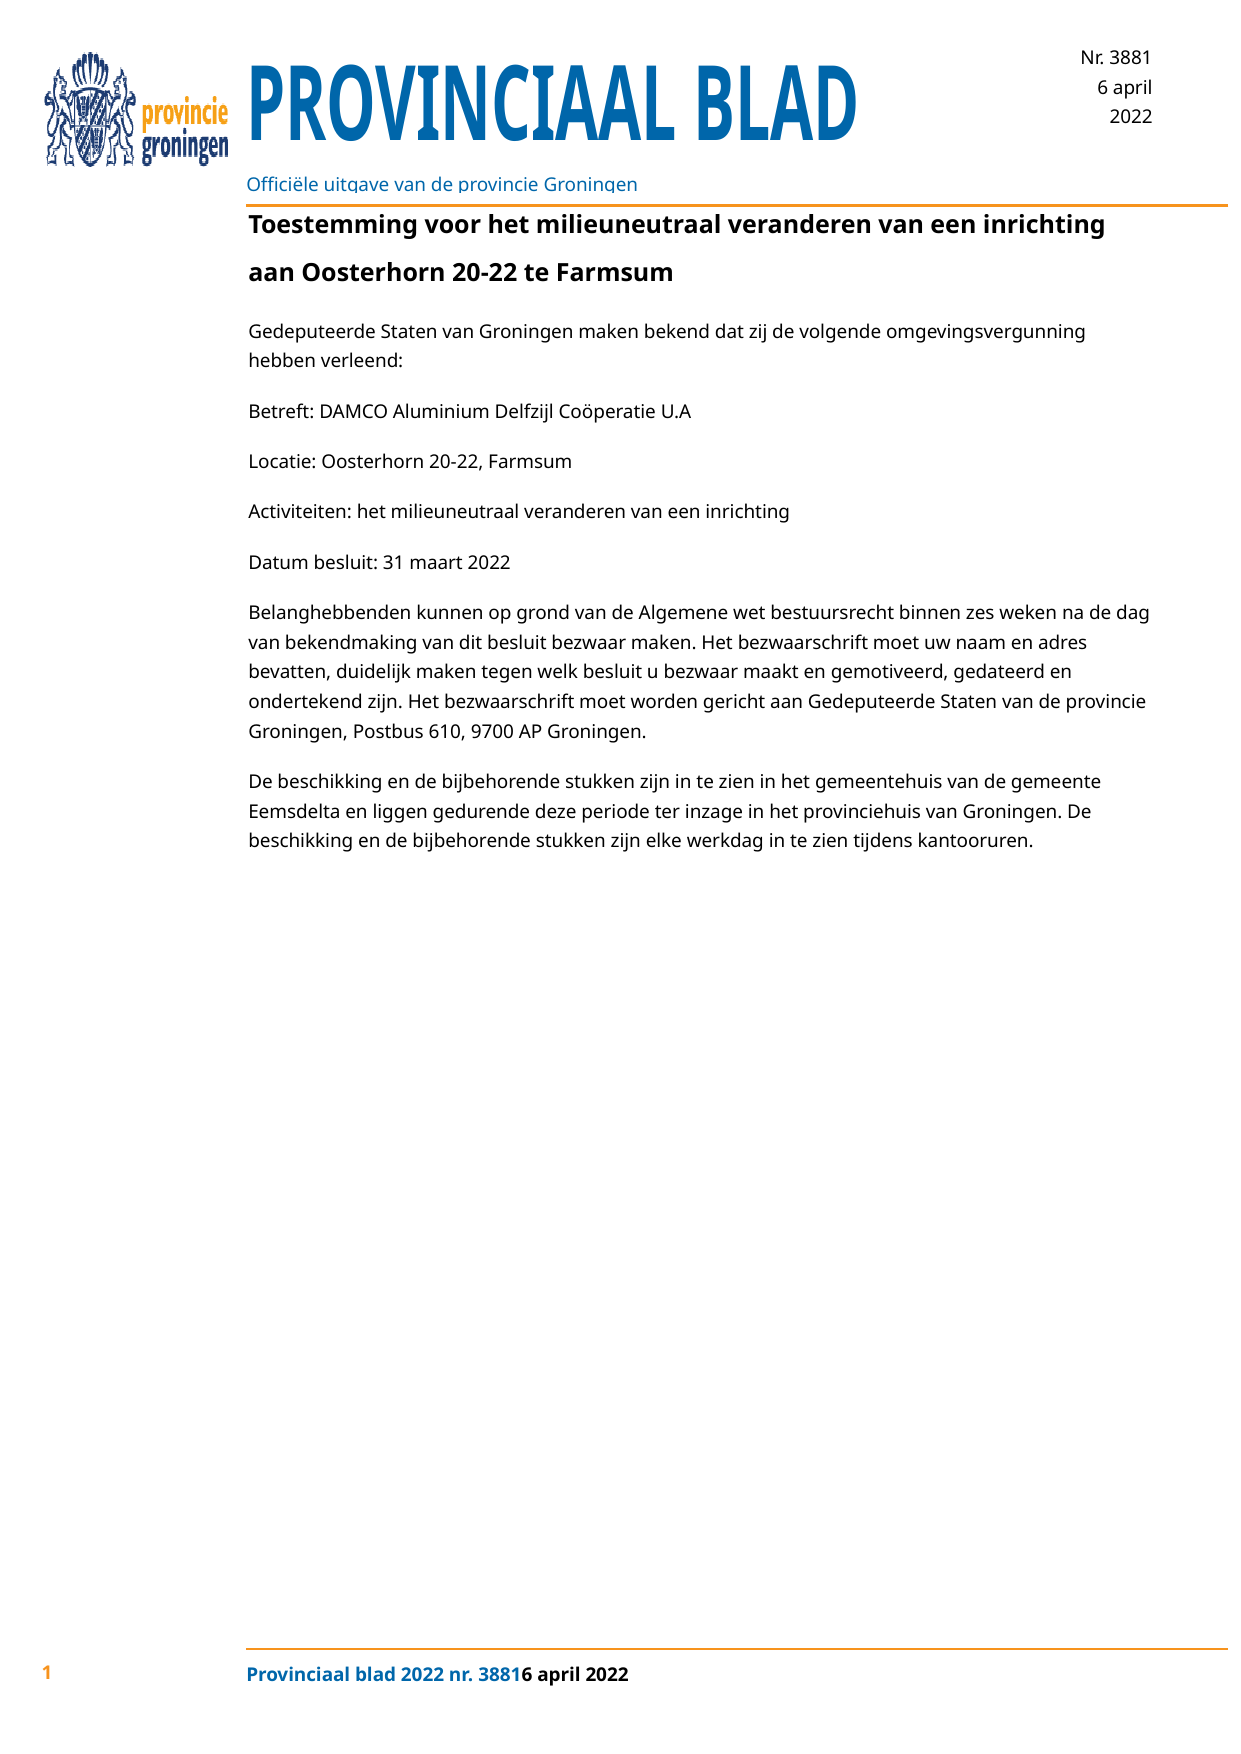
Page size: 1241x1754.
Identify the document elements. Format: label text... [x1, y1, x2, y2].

text Datum besluit: 31 maart 2022 [248, 549, 1152, 575]
text De beschikking en de bijbehorende stukken zijn in te zien in het gemeentehuis van de gemeente Eemsdelta en liggen gedurende deze periode ter inzage in het provinciehuis van Groningen. De beschikking en de bijbehorende stukken zijn elke werkdag in te zien tijdens kantooruren. [248, 768, 1152, 853]
text Belanghebbenden kunnen op grond van de Algemene wet bestuursrecht binnen zes weken na de dag van bekendmaking van dit besluit bezwaar maken. Het bezwaarschrift moet uw naam en adres bevatten, duidelijk maken tegen welk besluit u bezwaar maakt en gemotiveerd, gedateerd en ondertekend zijn. Het bezwaarschrift moet worden gericht aan Gedeputeerde Staten van de provincie Groningen, Postbus 610, 9700 AP Groningen. [248, 599, 1152, 744]
text Toestemming voor het milieuneutraal veranderen van een inrichting aan Oosterhorn 20-22 te Farmsum [248, 207, 1152, 288]
text Locatie: Oosterhorn 20-22, Farmsum [248, 448, 1152, 474]
text Gedeputeerde Staten van Groningen maken bekend dat zij de volgende omgevingsvergunning hebben verleend: [248, 318, 1152, 373]
text Activiteiten: het milieuneutraal veranderen van een inrichting [248, 499, 1152, 524]
picture [41, 47, 231, 172]
text Betreft: DAMCO Aluminium Delfzijl Coöperatie U.A [248, 398, 1152, 424]
